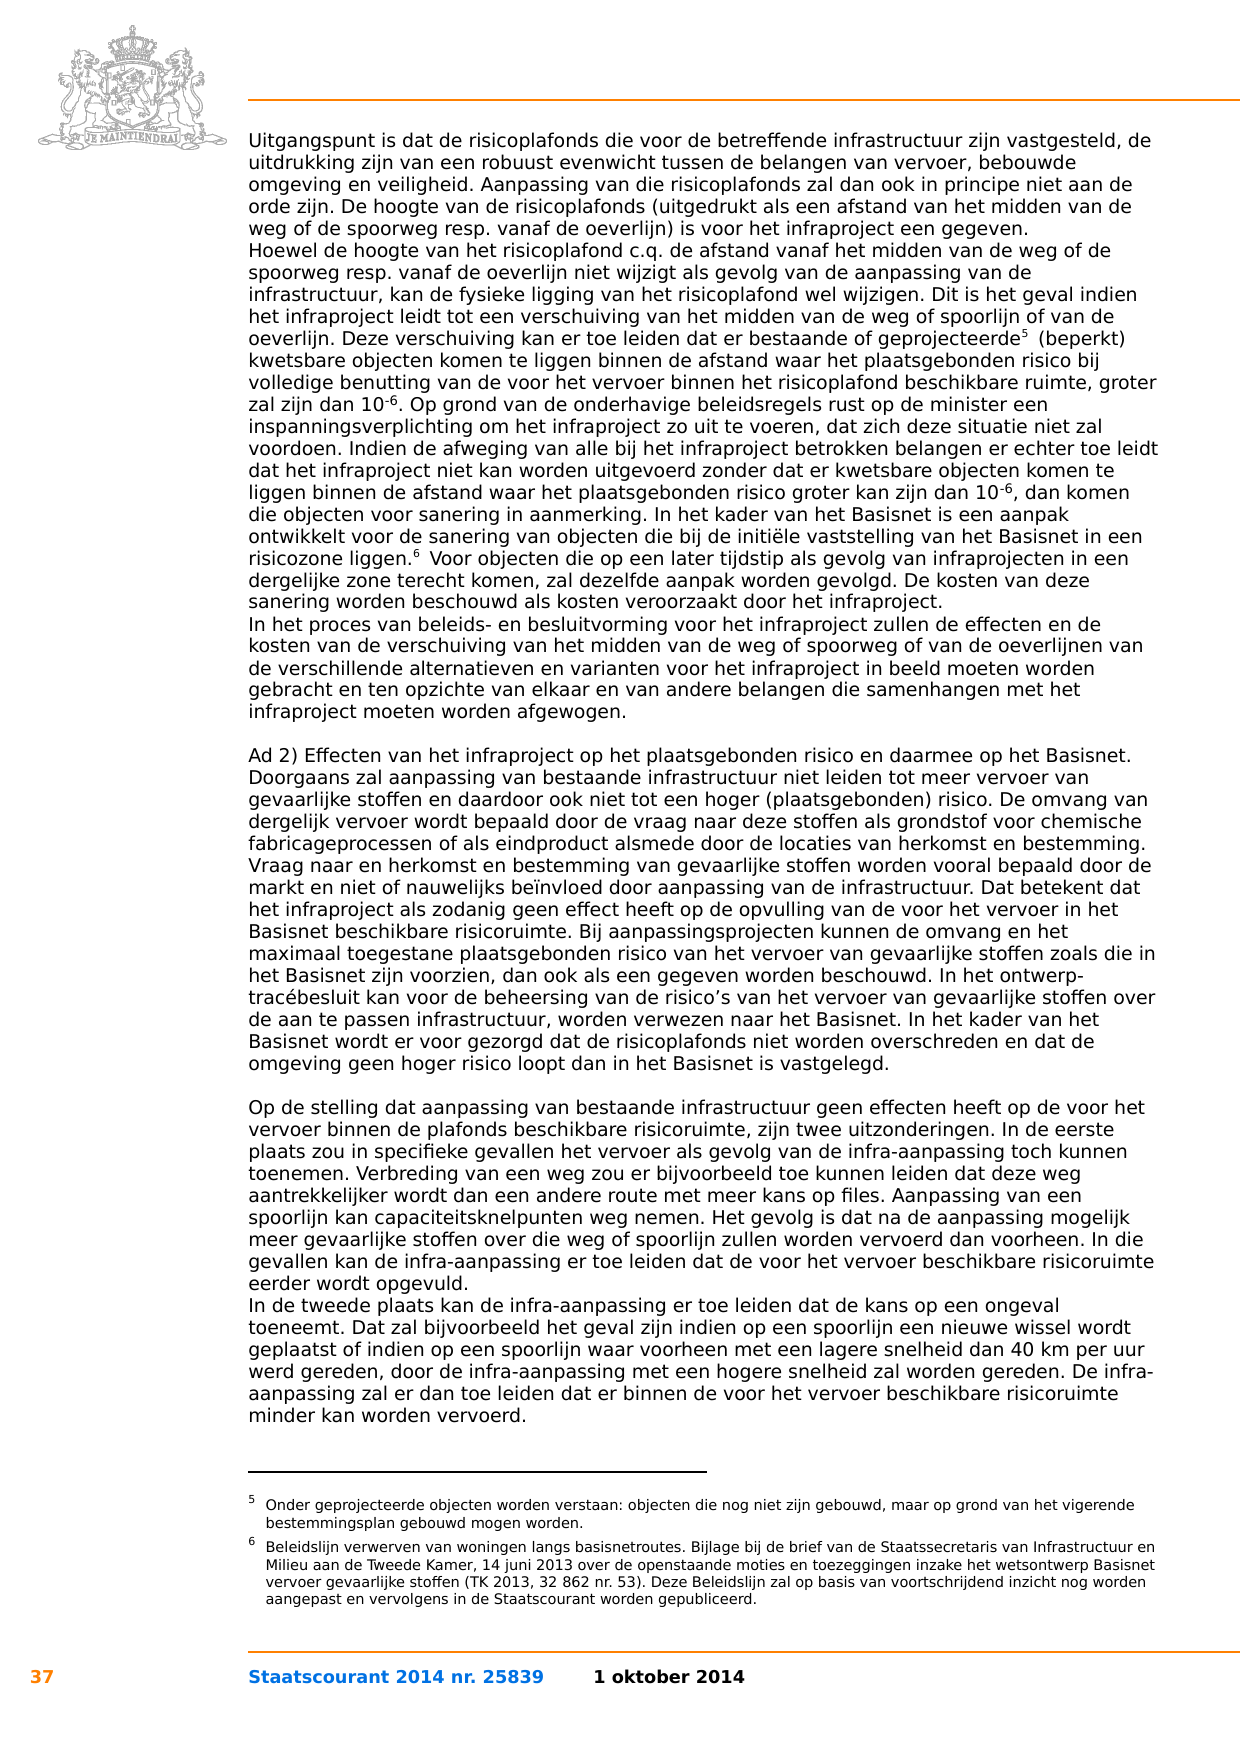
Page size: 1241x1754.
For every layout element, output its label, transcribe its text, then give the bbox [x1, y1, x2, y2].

text Hoewel de hoogte van het risicoplafond c.q. de afstand vanaf het midden van de weg of de spoorweg resp. vanaf de oeverlijn niet wijzigt als gevolg van de aanpassing van de infrastructuur, kan de fysieke ligging van het risicoplafond wel wijzigen. Dit is het geval indien het infraproject leidt tot een verschuiving van het midden van de weg of spoorlijn of van de oeverlijn. Deze verschuiving kan er toe leiden dat er bestaande of geprojecteerde (beperkt) kwetsbare objecten komen te liggen binnen de afstand waar het plaatsgebonden risico bij volledige benutting van de voor het vervoer binnen het risicoplafond beschikbare ruimte, groter zal zijn dan 10-6. Op grond van de onderhavige beleidsregels rust op de minister een inspanningsverplichting om het infraproject zo uit te voeren, dat zich deze situatie niet zal voordoen. Indien de afweging van alle bij het infraproject betrokken belangen er echter toe leidt dat het infraproject niet kan worden uitgevoerd zonder dat er kwetsbare objecten komen te liggen binnen de afstand waar het plaatsgebonden risico groter kan zijn dan 10-6, dan komen die objecten voor sanering in aanmerking. In het kader van het Basisnet is een aanpak ontwikkelt voor de sanering van objecten die bij de initiële vaststelling van het Basisnet in een risicozone liggen. Voor objecten die op een later tijdstip als gevolg van infraprojecten in een dergelijke zone terecht komen, zal dezelfde aanpak worden gevolgd. De kosten van deze sanering worden beschouwd als kosten veroorzaakt door het infraproject. [248, 240, 1163, 613]
text In de tweede plaats kan de infra-aanpassing er toe leiden dat de kans op een ongeval toeneemt. Dat zal bijvoorbeeld het geval zijn indien op een spoorlijn een nieuwe wissel wordt geplaatst of indien op een spoorlijn waar voorheen met een lagere snelheid dan 40 km per uur werd gereden, door de infra-aanpassing met een hogere snelheid zal worden gereden. De infra-aanpassing zal er dan toe leiden dat er binnen de voor het vervoer beschikbare risicoruimte minder kan worden vervoerd. [248, 1294, 1163, 1426]
text Beleidslijn verwerven van woningen langs basisnetroutes. Bijlage bij de brief van de Staatssecretaris van Infrastructuur en Milieu aan de Tweede Kamer, 14 juni 2013 over de openstaande moties en toezeggingen inzake het wetsontwerp Basisnet vervoer gevaarlijke stoffen (TK 2013, 32 862 nr. 53). Deze Beleidslijn zal op basis van voortschrijdend inzicht nog worden aangepast en vervolgens in de Staatscourant worden gepubliceerd. [248, 1535, 1163, 1608]
text Ad 2) Effecten van het infraproject op het plaatsgebonden risico en daarmee op het Basisnet. [248, 745, 1163, 767]
text Uitgangspunt is dat de risicoplafonds die voor de betreffende infrastructuur zijn vastgesteld, de uitdrukking zijn van een robuust evenwicht tussen de belangen van vervoer, bebouwde omgeving en veiligheid. Aanpassing van die risicoplafonds zal dan ook in principe niet aan de orde zijn. De hoogte van de risicoplafonds (uitgedrukt als een afstand van het midden van de weg of de spoorweg resp. vanaf de oeverlijn) is voor het infraproject een gegeven. [248, 130, 1163, 240]
text Op de stelling dat aanpassing van bestaande infrastructuur geen effecten heeft op de voor het vervoer binnen de plafonds beschikbare risicoruimte, zijn twee uitzonderingen. In de eerste plaats zou in specifieke gevallen het vervoer als gevolg van de infra-aanpassing toch kunnen toenemen. Verbreding van een weg zou er bijvoorbeeld toe kunnen leiden dat deze weg aantrekkelijker wordt dan een andere route met meer kans op files. Aanpassing van een spoorlijn kan capaciteitsknelpunten weg nemen. Het gevolg is dat na de aanpassing mogelijk meer gevaarlijke stoffen over die weg of spoorlijn zullen worden vervoerd dan voorheen. In die gevallen kan de infra-aanpassing er toe leiden dat de voor het vervoer beschikbare risicoruimte eerder wordt opgevuld. [248, 1097, 1163, 1294]
text Onder geprojecteerde objecten worden verstaan: objecten die nog niet zijn gebouwd, maar op grond van het vigerende bestemmingsplan gebouwd mogen worden. [248, 1493, 1163, 1532]
text Doorgaans zal aanpassing van bestaande infrastructuur niet leiden tot meer vervoer van gevaarlijke stoffen en daardoor ook niet tot een hoger (plaatsgebonden) risico. De omvang van dergelijk vervoer wordt bepaald door de vraag naar deze stoffen als grondstof voor chemische fabricageprocessen of als eindproduct alsmede door de locaties van herkomst en bestemming. Vraag naar en herkomst en bestemming van gevaarlijke stoffen worden vooral bepaald door de markt en niet of nauwelijks beïnvloed door aanpassing van de infrastructuur. Dat betekent dat het infraproject als zodanig geen effect heeft op de opvulling van de voor het vervoer in het Basisnet beschikbare risicoruimte. Bij aanpassingsprojecten kunnen de omvang en het maximaal toegestane plaatsgebonden risico van het vervoer van gevaarlijke stoffen zoals die in het Basisnet zijn voorzien, dan ook als een gegeven worden beschouwd. In het ontwerp-tracébesluit kan voor de beheersing van de risico’s van het vervoer van gevaarlijke stoffen over de aan te passen infrastructuur, worden verwezen naar het Basisnet. In het kader van het Basisnet wordt er voor gezorgd dat de risicoplafonds niet worden overschreden en dat de omgeving geen hoger risico loopt dan in het Basisnet is vastgelegd. [248, 767, 1163, 1075]
text In het proces van beleids- en besluitvorming voor het infraproject zullen de effecten en de kosten van de verschuiving van het midden van de weg of spoorweg of van de oeverlijnen van de verschillende alternatieven en varianten voor het infraproject in beeld moeten worden gebracht en ten opzichte van elkaar en van andere belangen die samenhangen met het infraproject moeten worden afgewogen. [248, 613, 1163, 723]
picture [38, 25, 227, 150]
